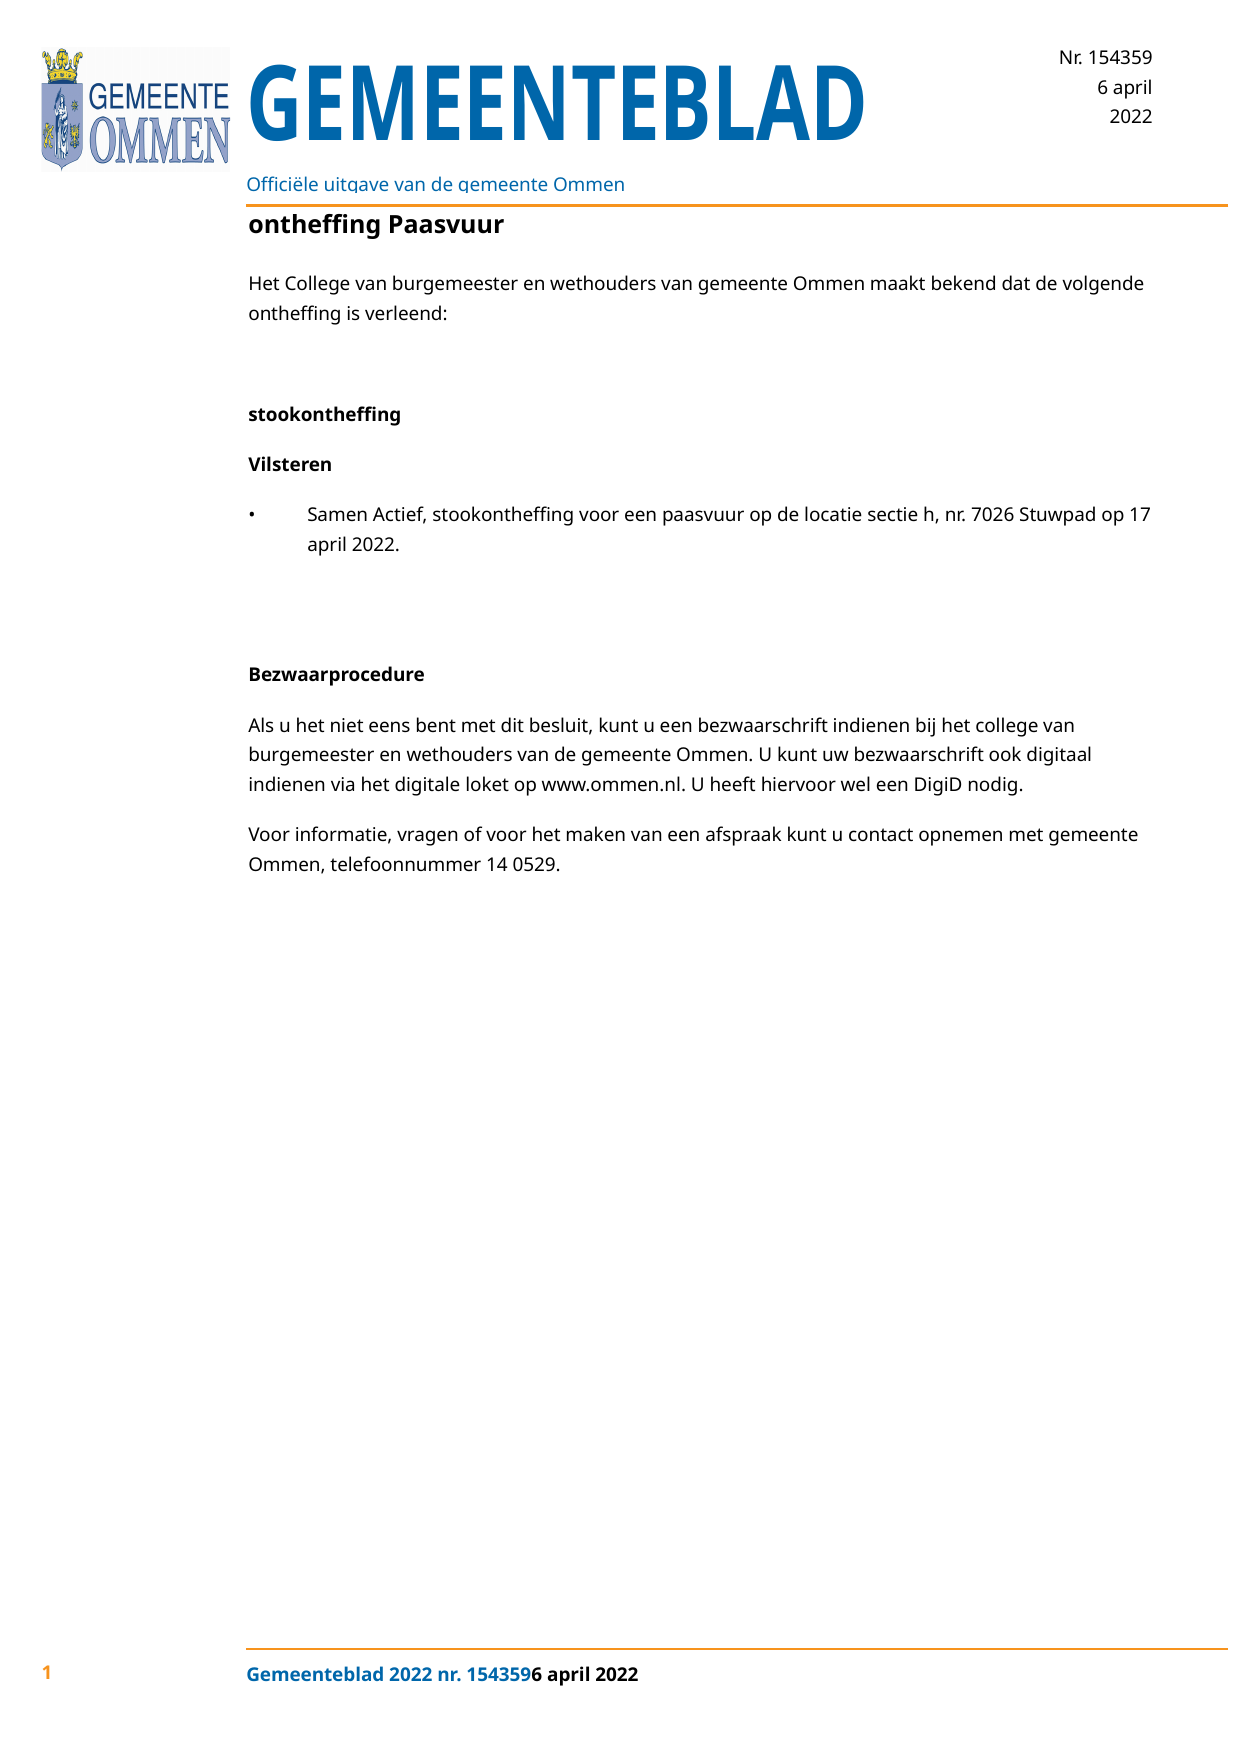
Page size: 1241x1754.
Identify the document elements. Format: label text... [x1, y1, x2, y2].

picture [41, 47, 231, 172]
list Samen Actief, stookontheffing voor een paasvuur op de locatie sectie h, nr. 7026 Stuwpad op 17 april 2022. [248, 502, 1152, 557]
text stookontheffing [248, 401, 1152, 426]
text Voor informatie, vragen of voor het maken van een afspraak kunt u contact opnemen met gemeente Ommen, telefoonnummer 14 0529. [248, 822, 1152, 877]
text Bezwaarprocedure [248, 662, 1152, 687]
text Het College van burgemeester en wethouders van gemeente Ommen maakt bekend dat de volgende ontheffing is verleend: [248, 270, 1152, 326]
text ontheffing Paasvuur [248, 207, 1152, 241]
text Vilsteren [248, 451, 1152, 477]
text Als u het niet eens bent met dit besluit, kunt u een bezwaarschrift indienen bij het college van burgemeester en wethouders van de gemeente Ommen. U kunt uw bezwaarschrift ook digitaal indienen via het digitale loket op www.ommen.nl. U heeft hiervoor wel een DigiD nodig. [248, 712, 1152, 797]
